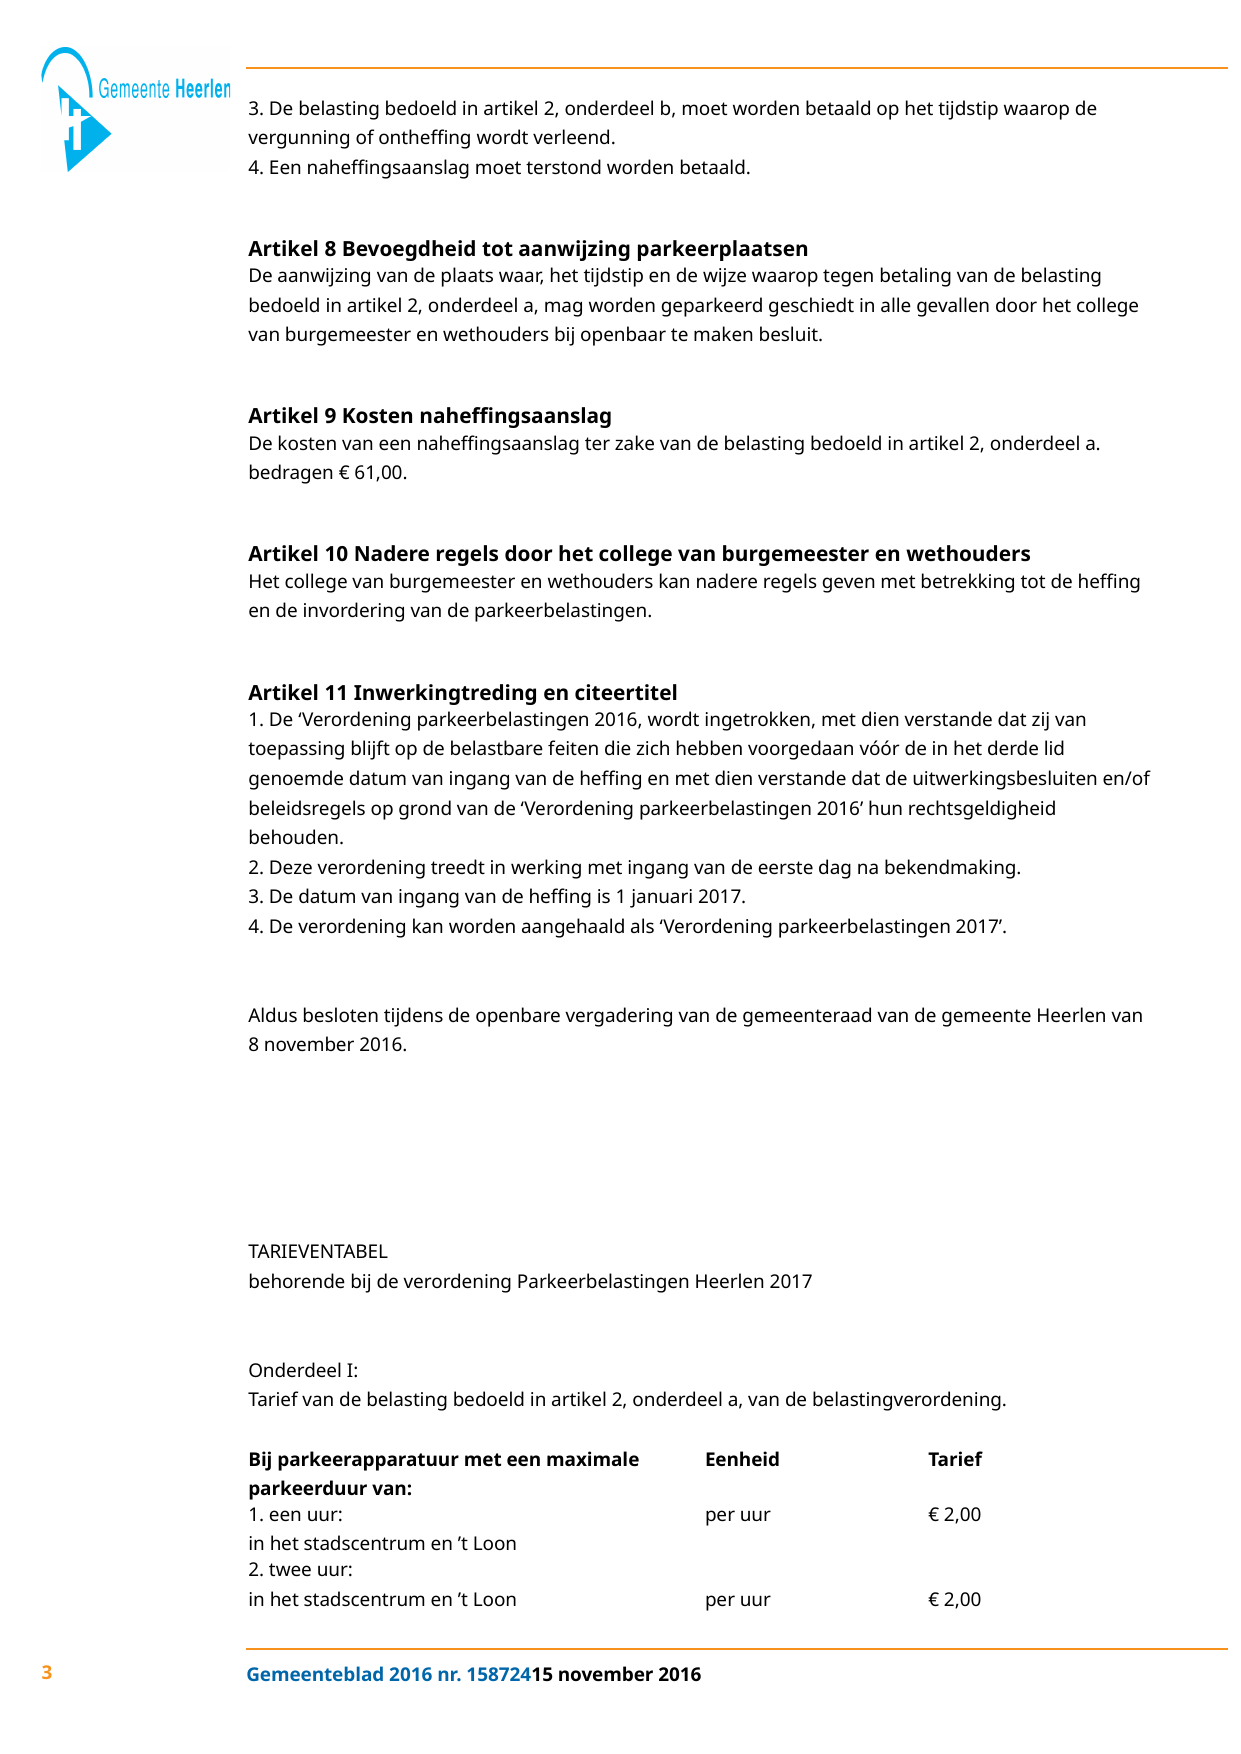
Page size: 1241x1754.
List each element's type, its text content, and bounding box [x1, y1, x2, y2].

text Onderdeel I: [248, 1357, 1152, 1383]
text 4. De verordening kan worden aangehaald als ‘Verordening parkeerbelastingen 2017’. [248, 913, 1152, 939]
table_header Tarief [928, 1446, 1152, 1501]
text 3. De datum van ingang van de heffing is 1 januari 2017. [248, 883, 1152, 909]
text Artikel 10 Nadere regels door het college van burgemeester en wethouders [248, 539, 1152, 568]
text 1. De ‘Verordening parkeerbelastingen 2016, wordt ingetrokken, met dien verstande dat zij van toepassing blijft op de belastbare feiten die zich hebben voorgedaan vóór de in het derde lid genoemde datum van ingang van de heffing en met dien verstande dat de uitwerkingsbesluiten en/of beleidsregels op grond van de ‘Verordening parkeerbelastingen 2016’ hun rechtsgeldigheid behouden. [248, 706, 1152, 850]
text Artikel 11 Inwerkingtreding en citeertitel [248, 678, 1152, 706]
text Tarief van de belasting bedoeld in artikel 2, onderdeel a, van de belastingverordening. [248, 1386, 1152, 1412]
text 2. Deze verordening treedt in werking met ingang van de eerste dag na bekendmaking. [248, 854, 1152, 880]
table_header Bij parkeerapparatuur met een maximale parkeerduur van: [248, 1446, 705, 1501]
table_cell € 2,00 [928, 1556, 1152, 1612]
text Aldus besloten tijdens de openbare vergadering van de gemeenteraad van de gemeente Heerlen van 8 november 2016. [248, 1002, 1152, 1057]
text De aanwijzing van de plaats waar, het tijdstip en de wijze waarop tegen betaling van de belasting bedoeld in artikel 2, onderdeel a, mag worden geparkeerd geschiedt in alle gevallen door het college van burgemeester en wethouders bij openbaar te maken besluit. [248, 262, 1152, 347]
table_cell € 2,00 [928, 1501, 1152, 1556]
table_cell 2. twee uur: in het stadscentrum en ’t Loon [248, 1556, 705, 1612]
table_header Eenheid [705, 1446, 928, 1501]
text De kosten van een naheffingsaanslag ter zake van de belasting bedoeld in artikel 2, onderdeel a. bedragen € 61,00. [248, 430, 1152, 485]
table_cell 1. een uur: in het stadscentrum en ’t Loon [248, 1501, 705, 1556]
text Artikel 8 Bevoegdheid tot aanwijzing parkeerplaatsen [248, 234, 1152, 262]
picture [41, 47, 58, 70]
text Artikel 9 Kosten naheffingsaanslag [248, 402, 1152, 430]
text 4. Een naheffingsaanslag moet terstond worden betaald. [248, 154, 1152, 180]
text behorende bij de verordening Parkeerbelastingen Heerlen 2017 [248, 1268, 1152, 1294]
text 3. De belasting bedoeld in artikel 2, onderdeel b, moet worden betaald op het tijdstip waarop de vergunning of ontheffing wordt verleend. [248, 95, 1152, 150]
text TARIEVENTABEL [248, 1238, 1152, 1264]
table_cell per uur [705, 1556, 928, 1612]
picture [41, 47, 231, 172]
text Het college van burgemeester en wethouders kan nadere regels geven met betrekking tot de heffing en de invordering van de parkeerbelastingen. [248, 568, 1152, 623]
table_cell per uur [705, 1501, 928, 1556]
